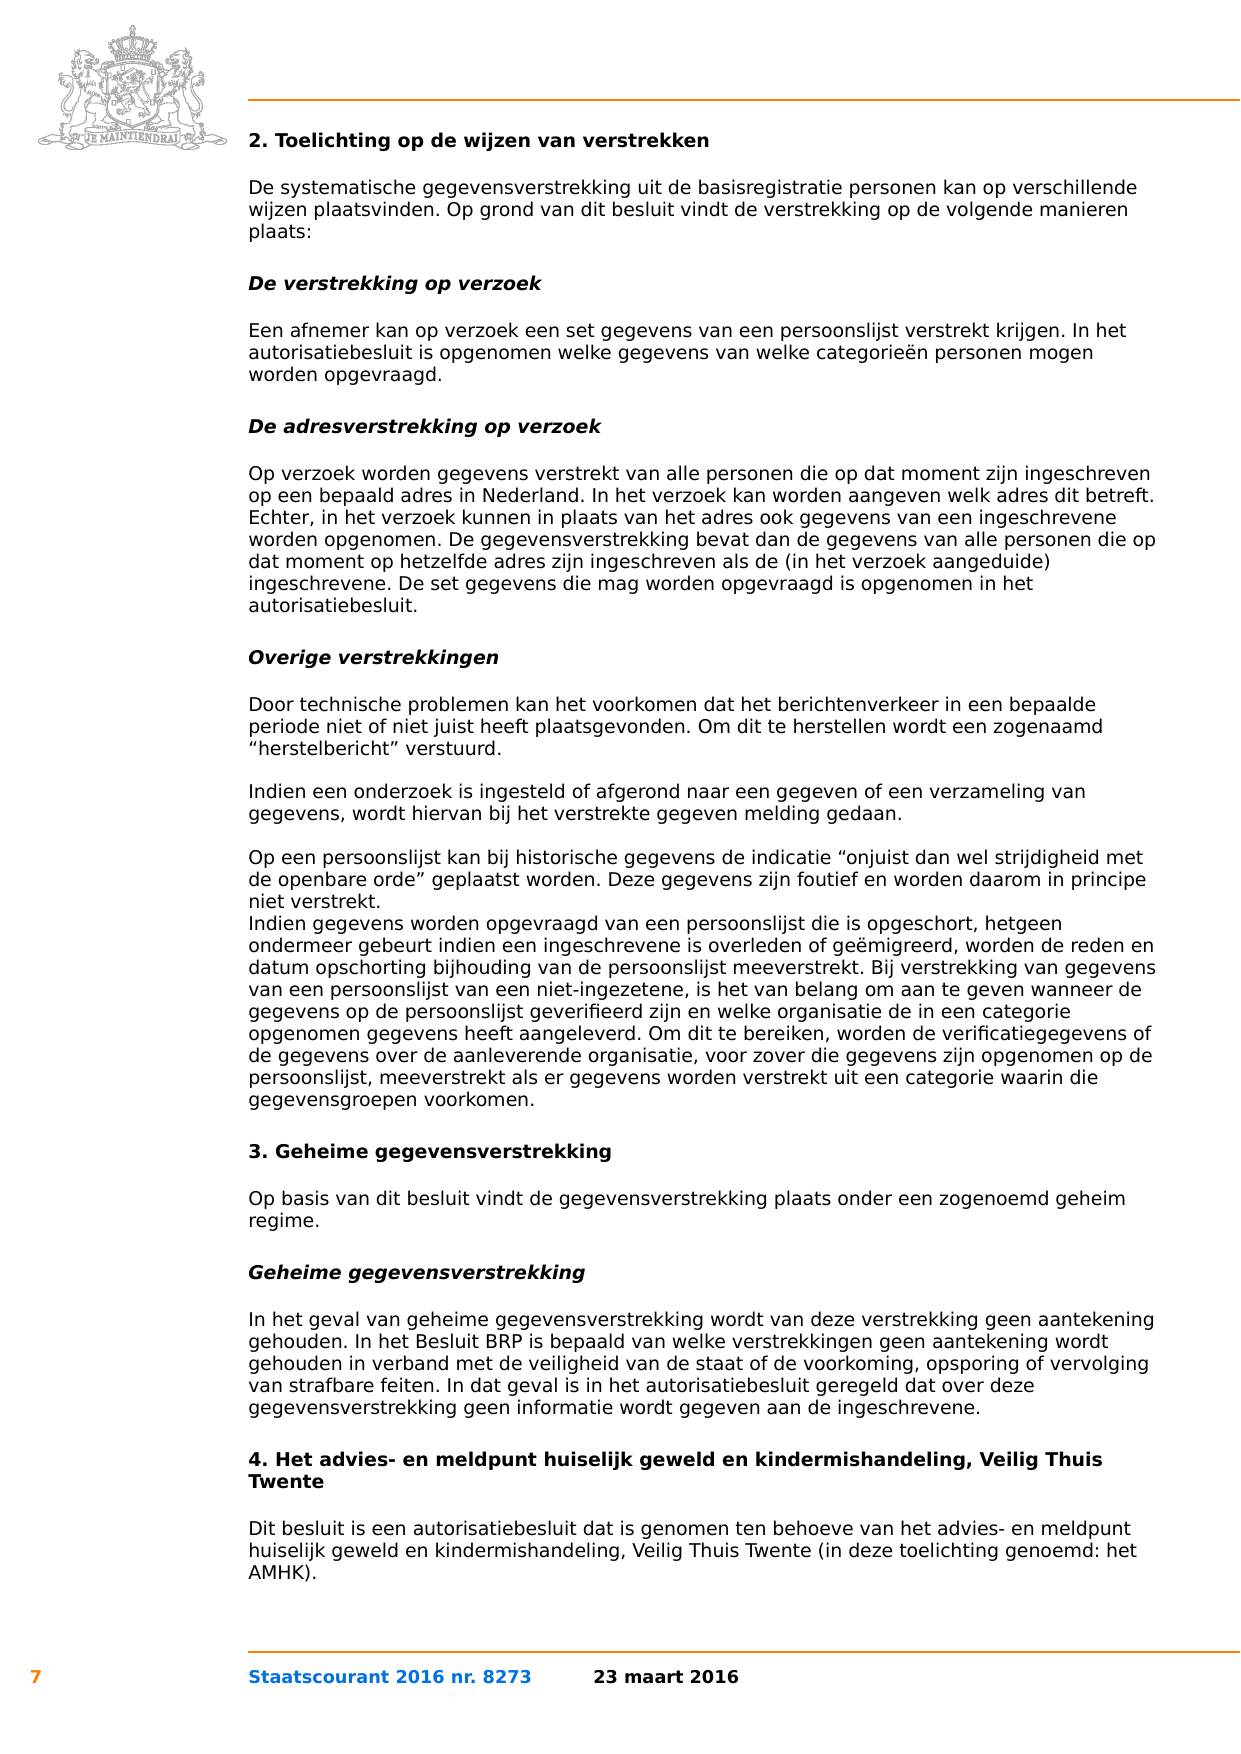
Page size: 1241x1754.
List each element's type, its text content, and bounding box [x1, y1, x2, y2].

subtitle 4. Het advies- en meldpunt huiselijk geweld en kindermishandeling, Veilig Thuis Twente [248, 1449, 1163, 1493]
text Indien gegevens worden opgevraagd van een persoonslijst die is opgeschort, hetgeen ondermeer gebeurt indien een ingeschrevene is overleden of geëmigreerd, worden de reden en datum opschorting bijhouding van de persoonslijst meeverstrekt. Bij verstrekking van gegevens van een persoonslijst van een niet-ingezetene, is het van belang om aan te geven wanneer de gegevens op de persoonslijst geverifieerd zijn en welke organisatie de in een categorie opgenomen gegevens heeft aangeleverd. Om dit te bereiken, worden de verificatiegegevens of de gegevens over de aanleverende organisatie, voor zover die gegevens zijn opgenomen op de persoonslijst, meeverstrekt als er gegevens worden verstrekt uit een categorie waarin die gegevensgroepen voorkomen. [248, 913, 1163, 1111]
subtitle Overige verstrekkingen [248, 647, 1163, 668]
subtitle 3. Geheime gegevensverstrekking [248, 1141, 1163, 1163]
subtitle 2. Toelichting op de wijzen van verstrekken [248, 130, 1163, 152]
text De systematische gegevensverstrekking uit de basisregistratie personen kan op verschillende wijzen plaatsvinden. Op grond van dit besluit vindt de verstrekking op de volgende manieren plaats: [248, 177, 1163, 243]
text Op een persoonslijst kan bij historische gegevens de indicatie “onjuist dan wel strijdigheid met de openbare orde” geplaatst worden. Deze gegevens zijn foutief en worden daarom in principe niet verstrekt. [248, 847, 1163, 913]
text Een afnemer kan op verzoek een set gegevens van een persoonslijst verstrekt krijgen. In het autorisatiebesluit is opgenomen welke gegevens van welke categorieën personen mogen worden opgevraagd. [248, 320, 1163, 386]
text Op basis van dit besluit vindt de gegevensverstrekking plaats onder een zogenoemd geheim regime. [248, 1188, 1163, 1232]
text Op verzoek worden gegevens verstrekt van alle personen die op dat moment zijn ingeschreven op een bepaald adres in Nederland. In het verzoek kan worden aangeven welk adres dit betreft. Echter, in het verzoek kunnen in plaats van het adres ook gegevens van een ingeschrevene worden opgenomen. De gegevensverstrekking bevat dan de gegevens van alle personen die op dat moment op hetzelfde adres zijn ingeschreven als de (in het verzoek aangeduide) ingeschrevene. De set gegevens die mag worden opgevraagd is opgenomen in het autorisatiebesluit. [248, 463, 1163, 617]
subtitle De verstrekking op verzoek [248, 273, 1163, 295]
text In het geval van geheime gegevensverstrekking wordt van deze verstrekking geen aantekening gehouden. In het Besluit BRP is bepaald van welke verstrekkingen geen aantekening wordt gehouden in verband met de veiligheid van de staat of de voorkoming, opsporing of vervolging van strafbare feiten. In dat geval is in het autorisatiebesluit geregeld dat over deze gegevensverstrekking geen informatie wordt gegeven aan de ingeschrevene. [248, 1309, 1163, 1419]
text Door technische problemen kan het voorkomen dat het berichtenverkeer in een bepaalde periode niet of niet juist heeft plaatsgevonden. Om dit te herstellen wordt een zogenaamd “herstelbericht” verstuurd. [248, 693, 1163, 759]
picture [38, 25, 227, 150]
subtitle Geheime gegevensverstrekking [248, 1262, 1163, 1284]
text Indien een onderzoek is ingesteld of afgerond naar een gegeven of een verzameling van gegevens, wordt hiervan bij het verstrekte gegeven melding gedaan. [248, 781, 1163, 825]
text Dit besluit is een autorisatiebesluit dat is genomen ten behoeve van het advies- en meldpunt huiselijk geweld en kindermishandeling, Veilig Thuis Twente (in deze toelichting genoemd: het AMHK). [248, 1518, 1163, 1584]
subtitle De adresverstrekking op verzoek [248, 416, 1163, 438]
